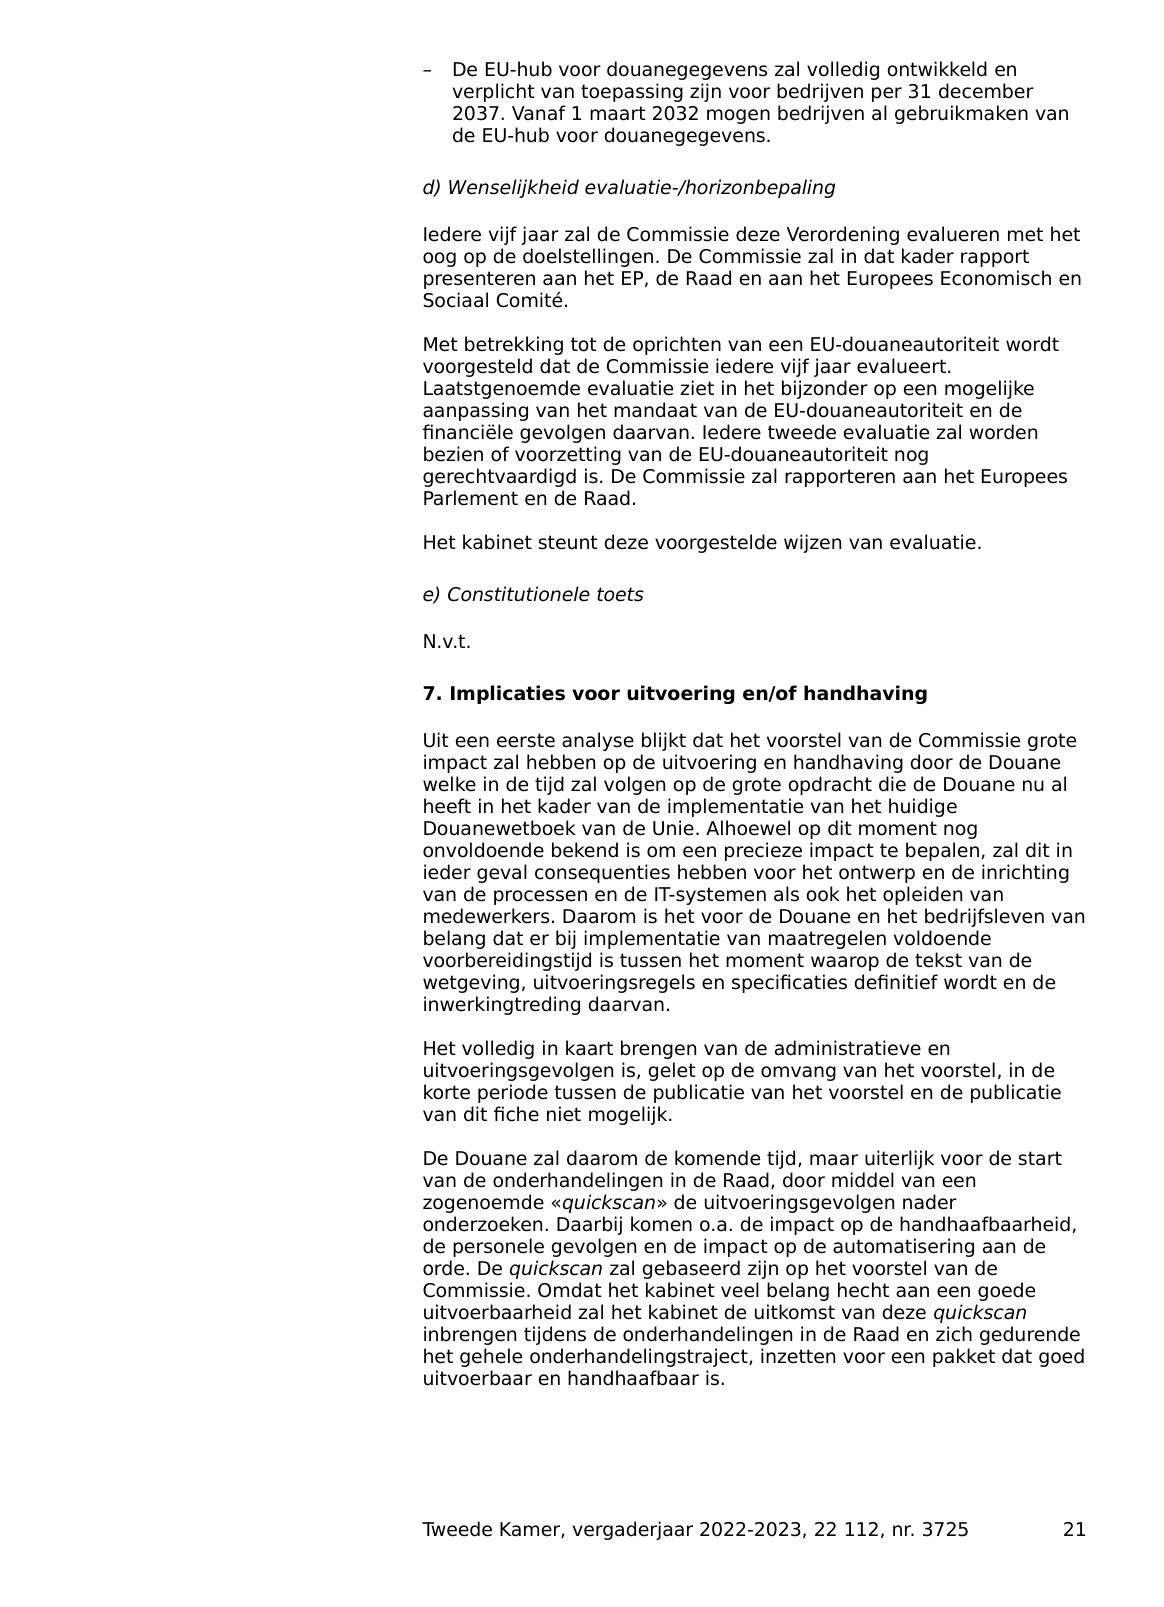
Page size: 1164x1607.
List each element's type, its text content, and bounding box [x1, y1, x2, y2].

text N.v.t. [422, 631, 1087, 653]
text – De EU-hub voor douanegegevens zal volledig ontwikkeld en verplicht van toepassing zijn voor bedrijven per 31 december 2037. Vanaf 1 maart 2032 mogen bedrijven al gebruikmaken van de EU-hub voor douanegegevens. [422, 59, 1087, 147]
text Iedere vijf jaar zal de Commissie deze Verordening evalueren met het oog op de doelstellingen. De Commissie zal in dat kader rapport presenteren aan het EP, de Raad en aan het Europees Economisch en Sociaal Comité. [422, 224, 1087, 312]
subtitle d) Wenselijkheid evaluatie-/horizonbepaling [422, 177, 1087, 199]
text De Douane zal daarom de komende tijd, maar uiterlijk voor de start van de onderhandelingen in de Raad, door middel van een zogenoemde «quickscan» de uitvoeringsgevolgen nader onderzoeken. Daarbij komen o.a. de impact op de handhaafbaarheid, de personele gevolgen en de impact op de automatisering aan de orde. De quickscan zal gebaseerd zijn op het voorstel van de Commissie. Omdat het kabinet veel belang hecht aan een goede uitvoerbaarheid zal het kabinet de uitkomst van deze quickscan inbrengen tijdens de onderhandelingen in de Raad en zich gedurende het gehele onderhandelingstraject, inzetten voor een pakket dat goed uitvoerbaar en handhaafbaar is. [422, 1148, 1087, 1390]
text Het volledig in kaart brengen van de administratieve en uitvoeringsgevolgen is, gelet op de omvang van het voorstel, in de korte periode tussen de publicatie van het voorstel en de publicatie van dit fiche niet mogelijk. [422, 1038, 1087, 1126]
text Het kabinet steunt deze voorgestelde wijzen van evaluatie. [422, 532, 1087, 554]
subtitle e) Constitutionele toets [422, 584, 1087, 606]
subtitle 7. Implicaties voor uitvoering en/of handhaving [422, 683, 1087, 705]
text Uit een eerste analyse blijkt dat het voorstel van de Commissie grote impact zal hebben op de uitvoering en handhaving door de Douane welke in de tijd zal volgen op de grote opdracht die de Douane nu al heeft in het kader van de implementatie van het huidige Douanewetboek van de Unie. Alhoewel op dit moment nog onvoldoende bekend is om een precieze impact te bepalen, zal dit in ieder geval consequenties hebben voor het ontwerp en de inrichting van de processen en de IT-systemen als ook het opleiden van medewerkers. Daarom is het voor de Douane en het bedrijfsleven van belang dat er bij implementatie van maatregelen voldoende voorbereidingstijd is tussen het moment waarop de tekst van de wetgeving, uitvoeringsregels en specificaties definitief wordt en de inwerkingtreding daarvan. [422, 730, 1087, 1016]
text Met betrekking tot de oprichten van een EU-douaneautoriteit wordt voorgesteld dat de Commissie iedere vijf jaar evalueert. Laatstgenoemde evaluatie ziet in het bijzonder op een mogelijke aanpassing van het mandaat van de EU-douaneautoriteit en de financiële gevolgen daarvan. Iedere tweede evaluatie zal worden bezien of voorzetting van de EU-douaneautoriteit nog gerechtvaardigd is. De Commissie zal rapporteren aan het Europees Parlement en de Raad. [422, 334, 1087, 510]
